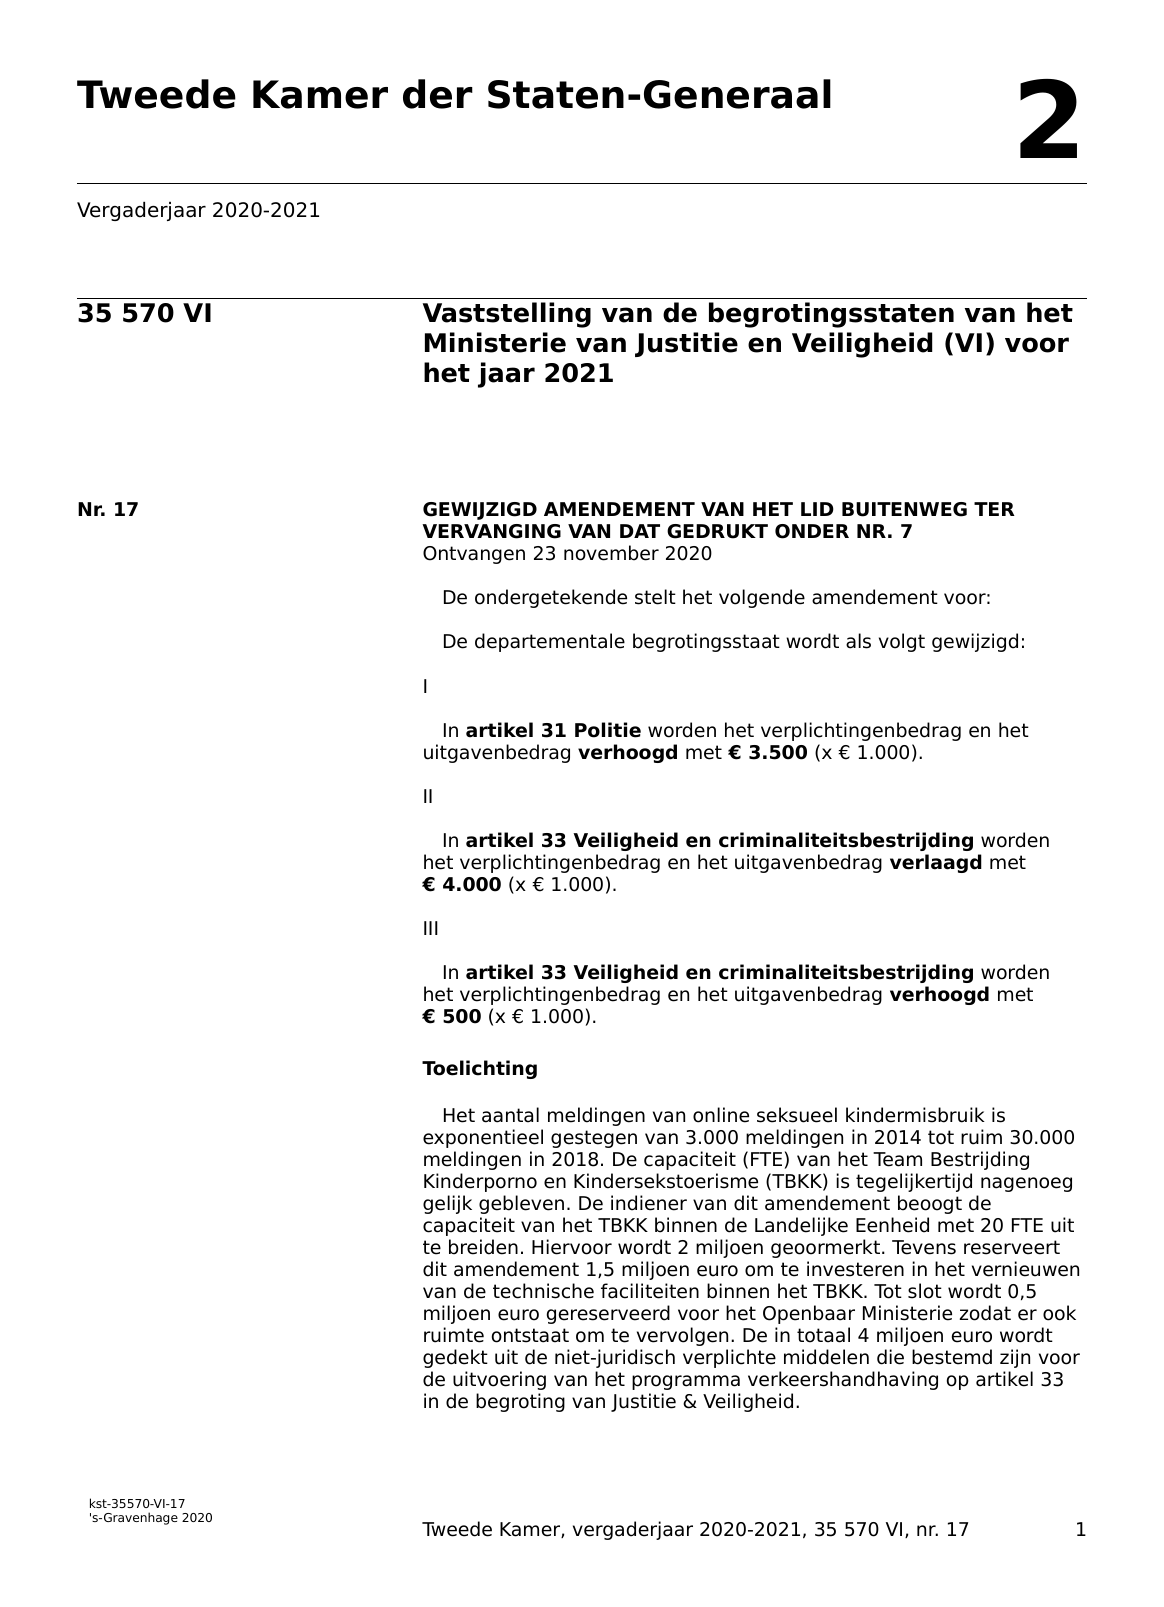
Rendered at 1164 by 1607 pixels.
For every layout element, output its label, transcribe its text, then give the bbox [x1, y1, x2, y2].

subtitle Toelichting [422, 1058, 1087, 1080]
text In artikel 33 Veiligheid en criminaliteitsbestrijding worden het verplichtingenbedrag en het uitgavenbedrag verhoogd met € 500 (x € 1.000). [422, 962, 1087, 1028]
text I [422, 676, 1087, 697]
subtitle 35 570 VI Vaststelling van de begrotingsstaten van het Ministerie van Justitie en Veiligheid (VI) voor het jaar 2021 [77, 299, 1087, 388]
subtitle Nr. 17 GEWIJZIGD AMENDEMENT VAN HET LID BUITENWEG TER VERVANGING VAN DAT GEDRUKT ONDER NR. 7 [77, 499, 1087, 543]
text In artikel 31 Politie worden het verplichtingenbedrag en het uitgavenbedrag verhoogd met € 3.500 (x € 1.000). [422, 720, 1087, 764]
text 's-Gravenhage 2020 [88, 1511, 323, 1525]
text Ontvangen 23 november 2020 [422, 543, 1087, 565]
table_header 2 [886, 59, 1087, 183]
text In artikel 33 Veiligheid en criminaliteitsbestrijding worden het verplichtingenbedrag en het uitgavenbedrag verlaagd met € 4.000 (x € 1.000). [422, 830, 1087, 896]
text De ondergetekende stelt het volgende amendement voor: [422, 587, 1087, 609]
table_cell Vergaderjaar 2020-2021 [77, 184, 1087, 298]
text kst-35570-VI-17 [88, 1497, 323, 1511]
text III [422, 918, 1087, 940]
table_header Tweede Kamer der Staten-Generaal [77, 59, 886, 183]
text Het aantal meldingen van online seksueel kindermisbruik is exponentieel gestegen van 3.000 meldingen in 2014 tot ruim 30.000 meldingen in 2018. De capaciteit (FTE) van het Team Bestrijding Kinderporno en Kindersekstoerisme (TBKK) is tegelijkertijd nagenoeg gelijk gebleven. De indiener van dit amendement beoogt de capaciteit van het TBKK binnen de Landelijke Eenheid met 20 FTE uit te breiden. Hiervoor wordt 2 miljoen geoormerkt. Tevens reserveert dit amendement 1,5 miljoen euro om te investeren in het vernieuwen van de technische faciliteiten binnen het TBKK. Tot slot wordt 0,5 miljoen euro gereserveerd voor het Openbaar Ministerie zodat er ook ruimte ontstaat om te vervolgen. De in totaal 4 miljoen euro wordt gedekt uit de niet-juridisch verplichte middelen die bestemd zijn voor de uitvoering van het programma verkeershandhaving op artikel 33 in de begroting van Justitie & Veiligheid. [422, 1105, 1087, 1413]
text De departementale begrotingsstaat wordt als volgt gewijzigd: [422, 631, 1087, 653]
text II [422, 786, 1087, 808]
